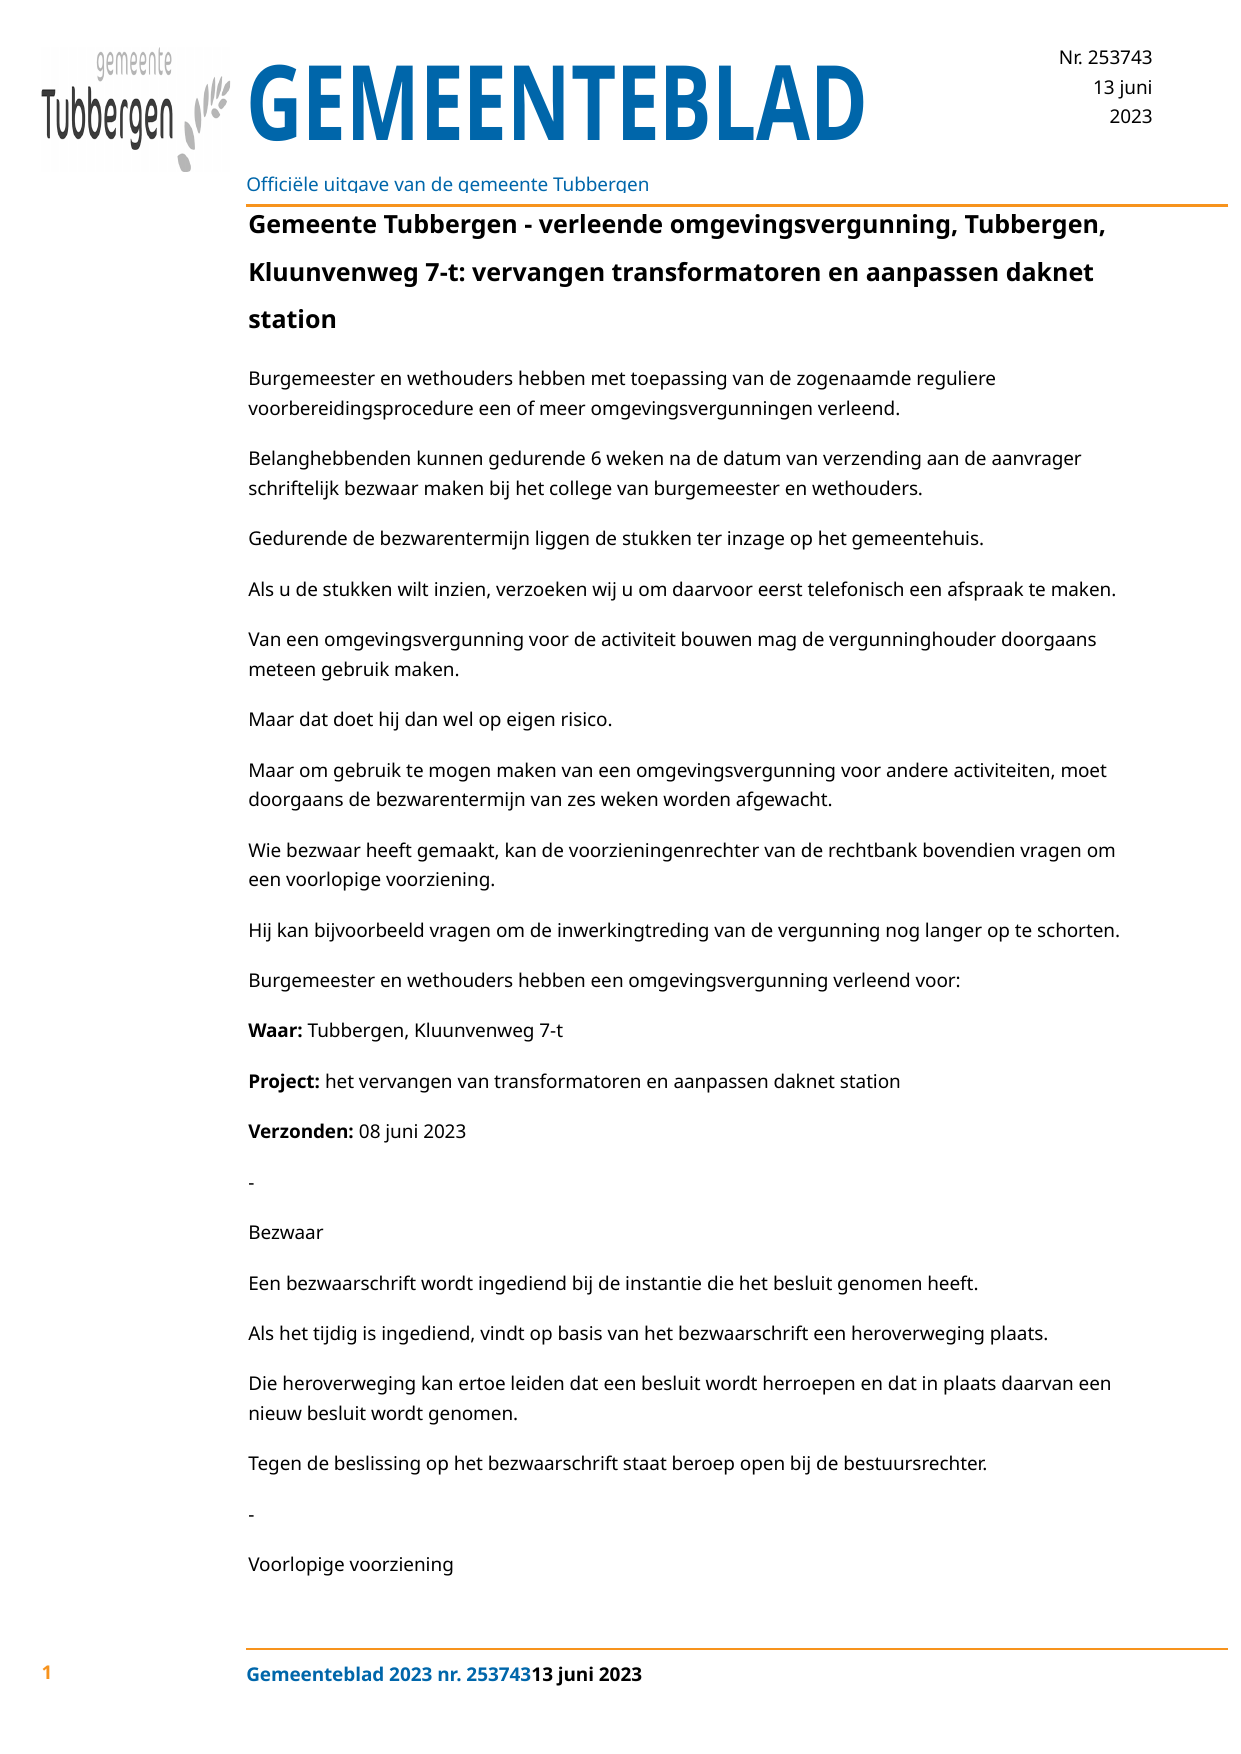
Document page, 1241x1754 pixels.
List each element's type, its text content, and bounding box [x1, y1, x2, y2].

text - [248, 1501, 1152, 1527]
text Hij kan bijvoorbeeld vragen om de inwerkingtreding van de vergunning nog langer op te schorten. [248, 917, 1152, 942]
text Gedurende de bezwarentermijn liggen de stukken ter inzage op het gemeentehuis. [248, 526, 1152, 551]
text Project: het vervangen van transformatoren en aanpassen daknet station [248, 1068, 1152, 1094]
text Als u de stukken wilt inzien, verzoeken wij u om daarvoor eerst telefonisch een afspraak te maken. [248, 576, 1152, 602]
text Burgemeester en wethouders hebben met toepassing van de zogenaamde reguliere voorbereidingsprocedure een of meer omgevingsvergunningen verleend. [248, 366, 1152, 421]
text Waar: Tubbergen, Kluunvenweg 7-t [248, 1018, 1152, 1043]
text Van een omgevingsvergunning voor de activiteit bouwen mag de vergunninghouder doorgaans meteen gebruik maken. [248, 626, 1152, 682]
text Die heroverweging kan ertoe leiden dat een besluit wordt herroepen en dat in plaats daarvan een nieuw besluit wordt genomen. [248, 1371, 1152, 1426]
text Belanghebbenden kunnen gedurende 6 weken na de datum van verzending aan de aanvrager schriftelijk bezwaar maken bij het college van burgemeester en wethouders. [248, 446, 1152, 501]
text Maar dat doet hij dan wel op eigen risico. [248, 706, 1152, 732]
text Maar om gebruik te mogen maken van een omgevingsvergunning voor andere activiteiten, moet doorgaans de bezwarentermijn van zes weken worden afgewacht. [248, 757, 1152, 812]
text Bezwaar [248, 1219, 1152, 1245]
text Wie bezwaar heeft gemaakt, kan de voorzieningenrechter van de rechtbank bovendien vragen om een voorlopige voorziening. [248, 837, 1152, 892]
text Als het tijdig is ingediend, vindt op basis van het bezwaarschrift een heroverweging plaats. [248, 1320, 1152, 1346]
text Tegen de beslissing op het bezwaarschrift staat beroep open bij de bestuursrechter. [248, 1451, 1152, 1476]
picture [41, 47, 231, 172]
text Burgemeester en wethouders hebben een omgevingsvergunning verleend voor: [248, 967, 1152, 993]
text Gemeente Tubbergen - verleende omgevingsvergunning, Tubbergen, Kluunvenweg 7-t: vervangen transformatoren en aanpassen daknet station [248, 207, 1152, 336]
text Een bezwaarschrift wordt ingediend bij de instantie die het besluit genomen heeft. [248, 1270, 1152, 1295]
text - [248, 1169, 1152, 1194]
text Voorlopige voorziening [248, 1551, 1152, 1577]
text Verzonden: 08 juni 2023 [248, 1118, 1152, 1144]
